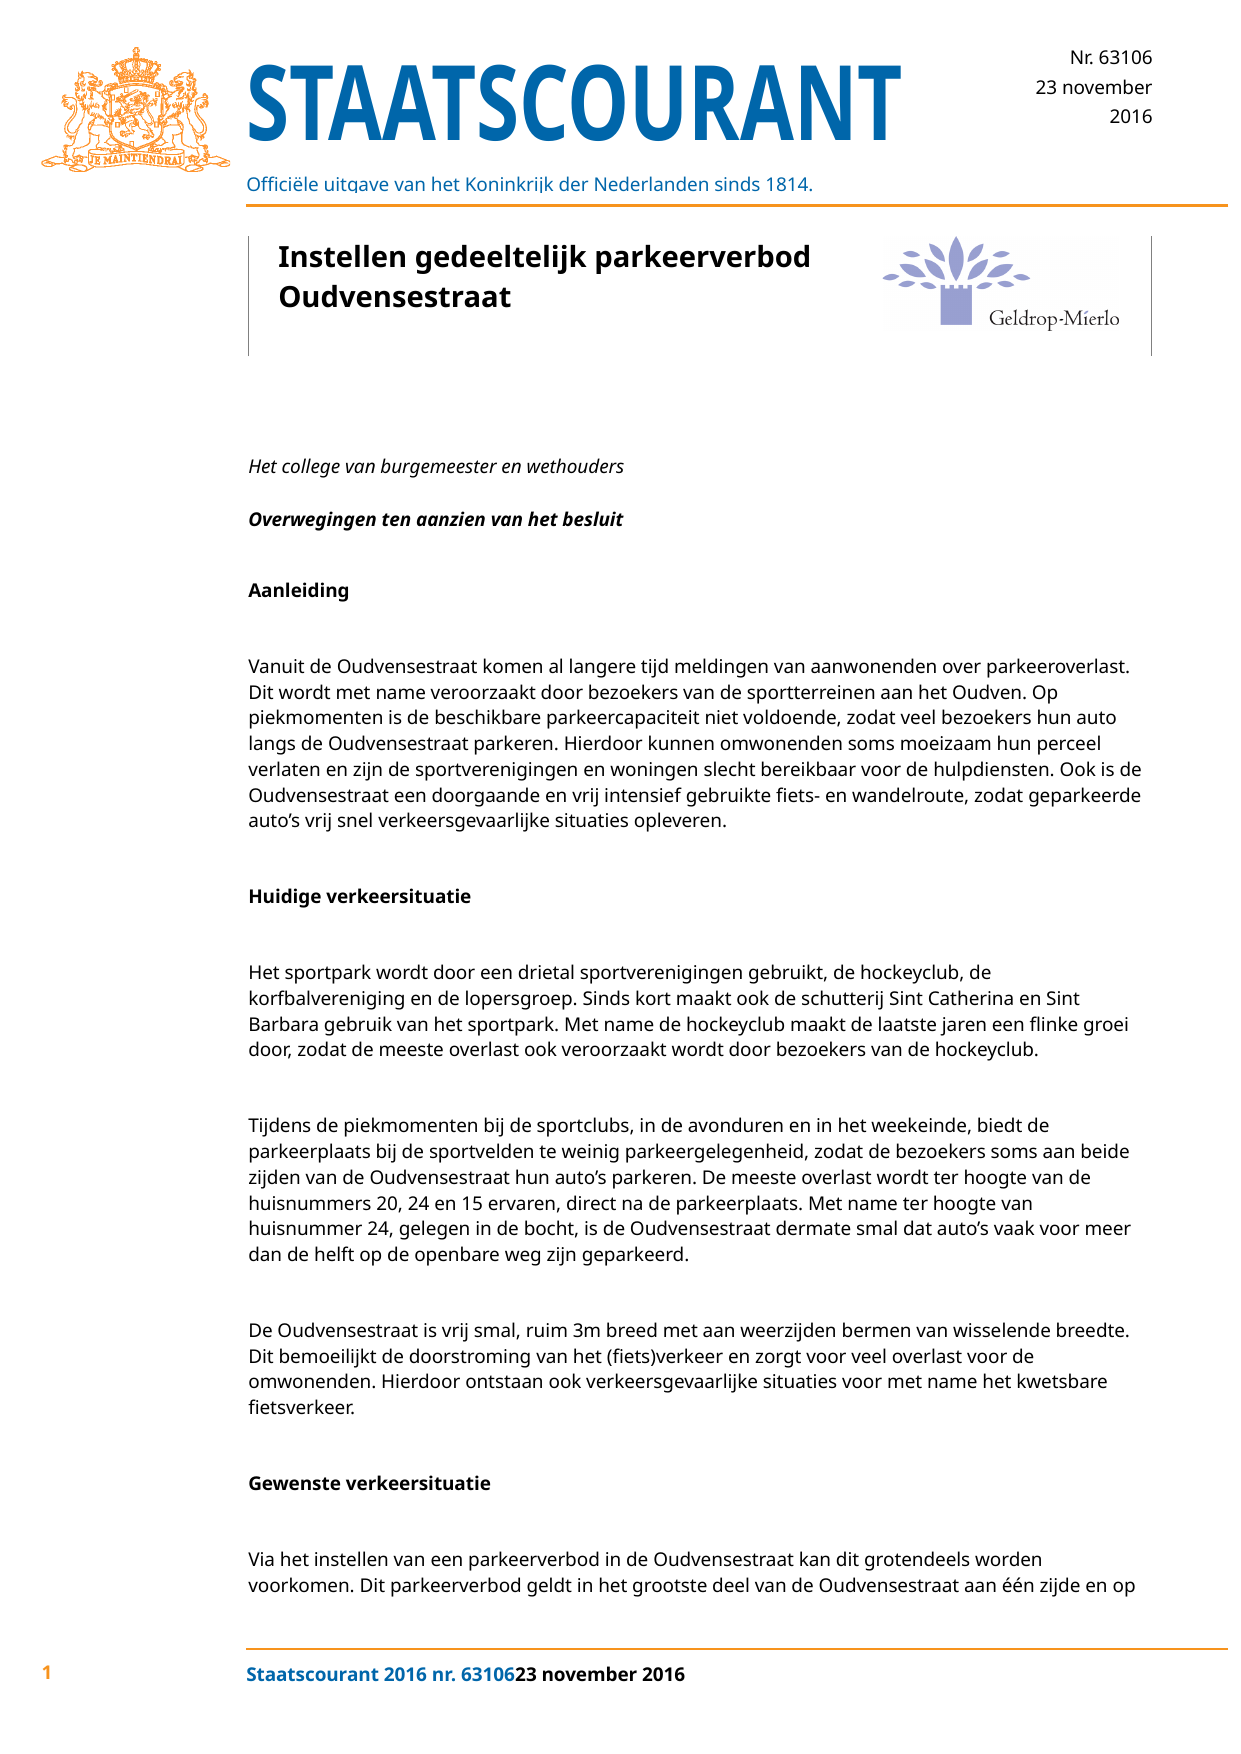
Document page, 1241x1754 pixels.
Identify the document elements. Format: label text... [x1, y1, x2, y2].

text Het college van burgemeester en wethouders [248, 454, 1152, 479]
text De Oudvensestraat is vrij smal, ruim 3m breed met aan weerzijden bermen van wisselende breedte. Dit bemoeilijkt de doorstroming van het (fiets)verkeer en zorgt voor veel overlast voor de omwonenden. Hierdoor ontstaan ook verkeersgevaarlijke situaties voor met name het kwetsbare fietsverkeer. [248, 1317, 1152, 1420]
text Huidige verkeersituatie [248, 883, 1152, 909]
table_header [850, 236, 1151, 356]
text Tijdens de piekmomenten bij de sportclubs, in de avonduren en in het weekeinde, biedt de parkeerplaats bij de sportvelden te weinig parkeergelegenheid, zodat de bezoekers soms aan beide zijden van de Oudvensestraat hun auto’s parkeren. De meeste overlast wordt ter hoogte van de huisnummers 20, 24 en 15 ervaren, direct na de parkeerplaats. Met name ter hoogte van huisnummer 24, gelegen in de bocht, is de Oudvensestraat dermate smal dat auto’s vaak voor meer dan de helft op de openbare weg zijn geparkeerd. [248, 1112, 1152, 1267]
text Gewenste verkeersituatie [248, 1470, 1152, 1496]
picture [41, 47, 231, 172]
picture [882, 236, 1119, 331]
text Het sportpark wordt door een drietal sportverenigingen gebruikt, de hockeyclub, de korfbalvereniging en de lopersgroep. Sinds kort maakt ook de schutterij Sint Catherina en Sint Barbara gebruik van het sportpark. Met name de hockeyclub maakt de laatste jaren een flinke groei door, zodat de meeste overlast ook veroorzaakt wordt door bezoekers van de hockeyclub. [248, 959, 1152, 1062]
text Aanleiding [248, 577, 1152, 603]
text Via het instellen van een parkeerverbod in de Oudvensestraat kan dit grotendeels worden voorkomen. Dit parkeerverbod geldt in het grootste deel van de Oudvensestraat aan één zijde en op [248, 1546, 1152, 1598]
table_header Instellen gedeeltelijk parkeerverbod Oudvensestraat [249, 236, 850, 356]
text Vanuit de Oudvensestraat komen al langere tijd meldingen van aanwonenden over parkeeroverlast. Dit wordt met name veroorzaakt door bezoekers van de sportterreinen aan het Oudven. Op piekmomenten is de beschikbare parkeercapaciteit niet voldoende, zodat veel bezoekers hun auto langs de Oudvensestraat parkeren. Hierdoor kunnen omwonenden soms moeizaam hun perceel verlaten en zijn de sportverenigingen en woningen slecht bereikbaar voor de hulpdiensten. Ook is de Oudvensestraat een doorgaande en vrij intensief gebruikte fiets- en wandelroute, zodat geparkeerde auto’s vrij snel verkeersgevaarlijke situaties opleveren. [248, 653, 1152, 833]
text Overwegingen ten aanzien van het besluit [248, 506, 1152, 532]
